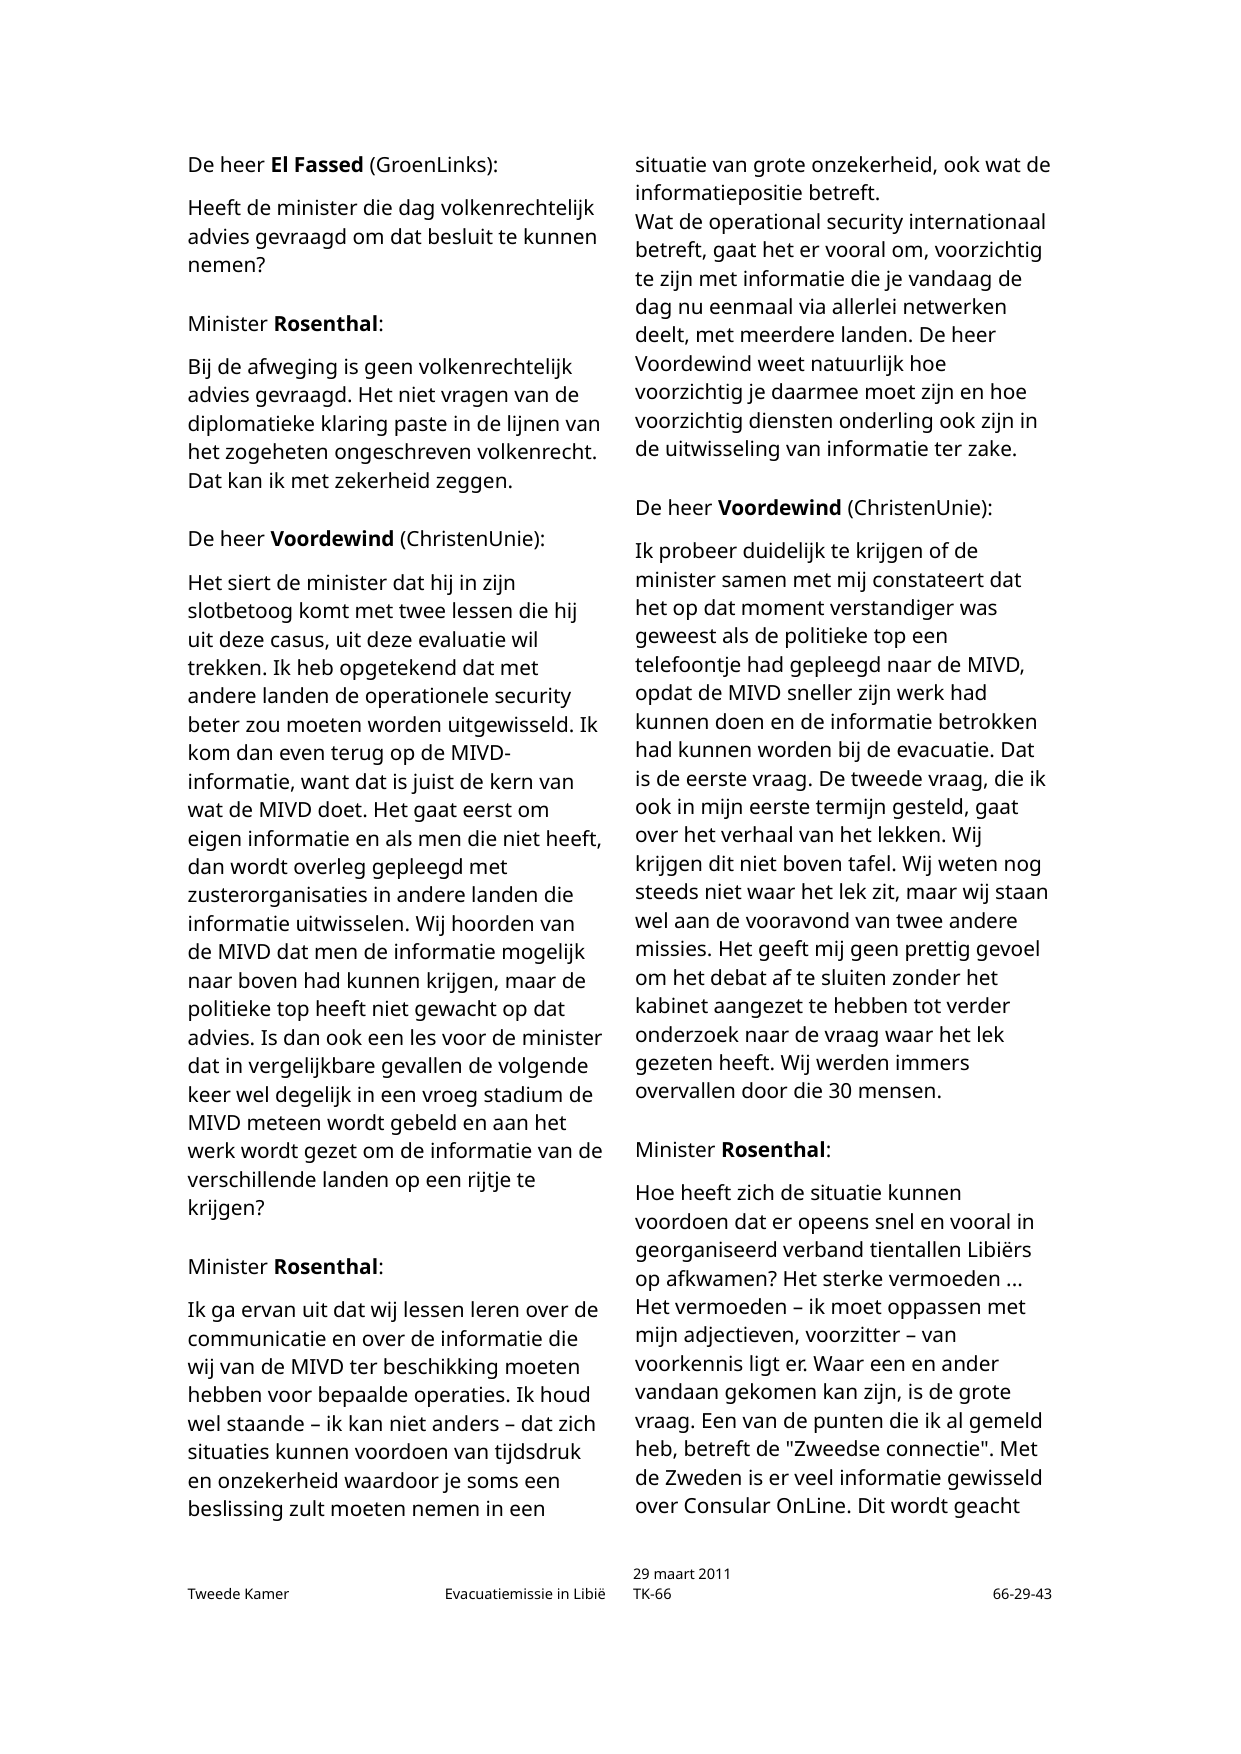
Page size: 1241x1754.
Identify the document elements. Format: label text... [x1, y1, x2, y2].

text Minister Rosenthal: [635, 1135, 1053, 1163]
text Bij de afweging is geen volkenrechtelijk advies gevraagd. Het niet vragen van de diplomatieke klaring paste in de lijnen van het zogeheten ongeschreven volkenrecht. Dat kan ik met zekerheid zeggen. [187, 352, 605, 494]
text situatie van grote onzekerheid, ook wat de informatiepositie betreft. [635, 150, 1053, 207]
text Ik probeer duidelijk te krijgen of de minister samen met mij constateert dat het op dat moment verstandiger was geweest als de politieke top een telefoontje had gepleegd naar de MIVD, opdat de MIVD sneller zijn werk had kunnen doen en de informatie betrokken had kunnen worden bij de evacuatie. Dat is de eerste vraag. De tweede vraag, die ik ook in mijn eerste termijn gesteld, gaat over het verhaal van het lekken. Wij krijgen dit niet boven tafel. Wij weten nog steeds niet waar het lek zit, maar wij staan wel aan de vooravond van twee andere missies. Het geeft mij geen prettig gevoel om het debat af te sluiten zonder het kabinet aangezet te hebben tot verder onderzoek naar de vraag waar het lek gezeten heeft. Wij werden immers overvallen door die 30 mensen. [635, 536, 1053, 1105]
text De heer El Fassed (GroenLinks): [187, 150, 605, 178]
text Wat de operational security internationaal betreft, gaat het er vooral om, voorzichtig te zijn met informatie die je vandaag de dag nu eenmaal via allerlei netwerken deelt, met meerdere landen. De heer Voordewind weet natuurlijk hoe voorzichtig je daarmee moet zijn en hoe voorzichtig diensten onderling ook zijn in de uitwisseling van informatie ter zake. [635, 207, 1053, 463]
text Hoe heeft zich de situatie kunnen voordoen dat er opeens snel en vooral in georganiseerd verband tientallen Libiërs op afkwamen? Het sterke vermoeden ... Het vermoeden – ik moet oppassen met mijn adjectieven, voorzitter – van voorkennis ligt er. Waar een en ander vandaan gekomen kan zijn, is de grote vraag. Een van de punten die ik al gemeld heb, betreft de "Zweedse connectie". Met de Zweden is er veel informatie gewisseld over Consular OnLine. Dit wordt geacht [635, 1178, 1053, 1520]
text Minister Rosenthal: [187, 1252, 605, 1280]
text De heer Voordewind (ChristenUnie): [635, 493, 1053, 521]
text Minister Rosenthal: [187, 309, 605, 337]
text Ik ga ervan uit dat wij lessen leren over de communicatie en over de informatie die wij van de MIVD ter beschikking moeten hebben voor bepaalde operaties. Ik houd wel staande – ik kan niet anders – dat zich situaties kunnen voordoen van tijdsdruk en onzekerheid waardoor je soms een beslissing zult moeten nemen in een [187, 1295, 605, 1523]
text Het siert de minister dat hij in zijn slotbetoog komt met twee lessen die hij uit deze casus, uit deze evaluatie wil trekken. Ik heb opgetekend dat met andere landen de operationele security beter zou moeten worden uitgewisseld. Ik kom dan even terug op de MIVD-informatie, want dat is juist de kern van wat de MIVD doet. Het gaat eerst om eigen informatie en als men die niet heeft, dan wordt overleg gepleegd met zusterorganisaties in andere landen die informatie uitwisselen. Wij hoorden van de MIVD dat men de informatie mogelijk naar boven had kunnen krijgen, maar de politieke top heeft niet gewacht op dat advies. Is dan ook een les voor de minister dat in vergelijkbare gevallen de volgende keer wel degelijk in een vroeg stadium de MIVD meteen wordt gebeld en aan het werk wordt gezet om de informatie van de verschillende landen op een rijtje te krijgen? [187, 568, 605, 1222]
text De heer Voordewind (ChristenUnie): [187, 524, 605, 553]
text Heeft de minister die dag volkenrechtelijk advies gevraagd om dat besluit te kunnen nemen? [187, 193, 605, 279]
